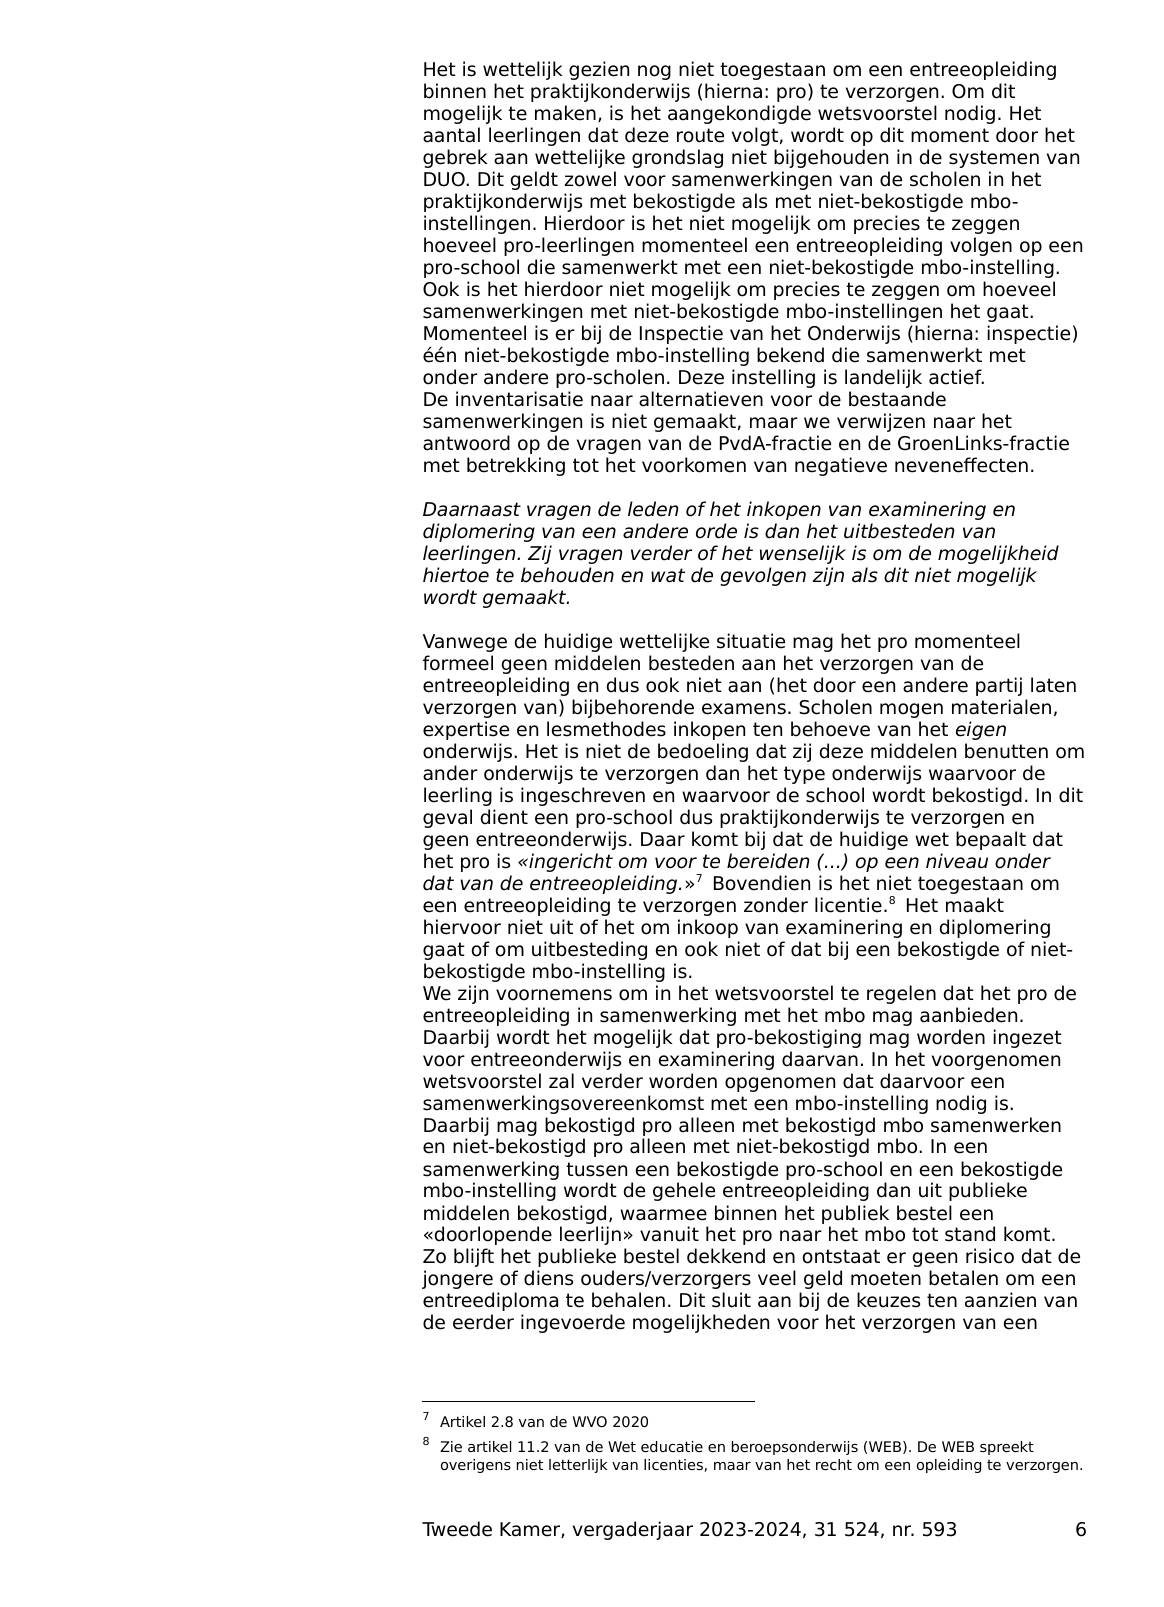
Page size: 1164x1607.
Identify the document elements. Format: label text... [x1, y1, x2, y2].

text Vanwege de huidige wettelijke situatie mag het pro momenteel formeel geen middelen besteden aan het verzorgen van de entreeopleiding en dus ook niet aan (het door een andere partij laten verzorgen van) bijbehorende examens. Scholen mogen materialen, expertise en lesmethodes inkopen ten behoeve van het eigen onderwijs. Het is niet de bedoeling dat zij deze middelen benutten om ander onderwijs te verzorgen dan het type onderwijs waarvoor de leerling is ingeschreven en waarvoor de school wordt bekostigd. In dit geval dient een pro-school dus praktijkonderwijs te verzorgen en geen entreeonderwijs. Daar komt bij dat de huidige wet bepaalt dat het pro is «ingericht om voor te bereiden (...) op een niveau onder dat van de entreeopleiding.» Bovendien is het niet toegestaan om een entreeopleiding te verzorgen zonder licentie. Het maakt hiervoor niet uit of het om inkoop van examinering en diplomering gaat of om uitbesteding en ook niet of dat bij een bekostigde of niet-bekostigde mbo-instelling is. [422, 631, 1087, 983]
text We zijn voornemens om in het wetsvoorstel te regelen dat het pro de entreeopleiding in samenwerking met het mbo mag aanbieden. Daarbij wordt het mogelijk dat pro-bekostiging mag worden ingezet voor entreeonderwijs en examinering daarvan. In het voorgenomen wetsvoorstel zal verder worden opgenomen dat daarvoor een samenwerkingsovereenkomst met een mbo-instelling nodig is. Daarbij mag bekostigd pro alleen met bekostigd mbo samenwerken en niet-bekostigd pro alleen met niet-bekostigd mbo. In een samenwerking tussen een bekostigde pro-school en een bekostigde mbo-instelling wordt de gehele entreeopleiding dan uit publieke middelen bekostigd, waarmee binnen het publiek bestel een «doorlopende leerlijn» vanuit het pro naar het mbo tot stand komt. Zo blijft het publieke bestel dekkend en ontstaat er geen risico dat de jongere of diens ouders/verzorgers veel geld moeten betalen om een entreediploma te behalen. Dit sluit aan bij de keuzes ten aanzien van de eerder ingevoerde mogelijkheden voor het verzorgen van een [422, 983, 1087, 1334]
text De inventarisatie naar alternatieven voor de bestaande samenwerkingen is niet gemaakt, maar we verwijzen naar het antwoord op de vragen van de PvdA-fractie en de GroenLinks-fractie met betrekking tot het voorkomen van negatieve neveneffecten. [422, 389, 1087, 477]
text Zie artikel 11.2 van de Wet educatie en beroepsonderwijs (WEB). De WEB spreekt overigens niet letterlijk van licenties, maar van het recht om een opleiding te verzorgen. [422, 1435, 1087, 1474]
text Artikel 2.8 van de WVO 2020 [422, 1410, 1087, 1432]
text Daarnaast vragen de leden of het inkopen van examinering en diplomering van een andere orde is dan het uitbesteden van leerlingen. Zij vragen verder of het wenselijk is om de mogelijkheid hiertoe te behouden en wat de gevolgen zijn als dit niet mogelijk wordt gemaakt. [422, 499, 1087, 609]
text Het is wettelijk gezien nog niet toegestaan om een entreeopleiding binnen het praktijkonderwijs (hierna: pro) te verzorgen. Om dit mogelijk te maken, is het aangekondigde wetsvoorstel nodig. Het aantal leerlingen dat deze route volgt, wordt op dit moment door het gebrek aan wettelijke grondslag niet bijgehouden in de systemen van DUO. Dit geldt zowel voor samenwerkingen van de scholen in het praktijkonderwijs met bekostigde als met niet-bekostigde mbo-instellingen. Hierdoor is het niet mogelijk om precies te zeggen hoeveel pro-leerlingen momenteel een entreeopleiding volgen op een pro-school die samenwerkt met een niet-bekostigde mbo-instelling. Ook is het hierdoor niet mogelijk om precies te zeggen om hoeveel samenwerkingen met niet-bekostigde mbo-instellingen het gaat. Momenteel is er bij de Inspectie van het Onderwijs (hierna: inspectie) één niet-bekostigde mbo-instelling bekend die samenwerkt met onder andere pro-scholen. Deze instelling is landelijk actief. [422, 59, 1087, 389]
